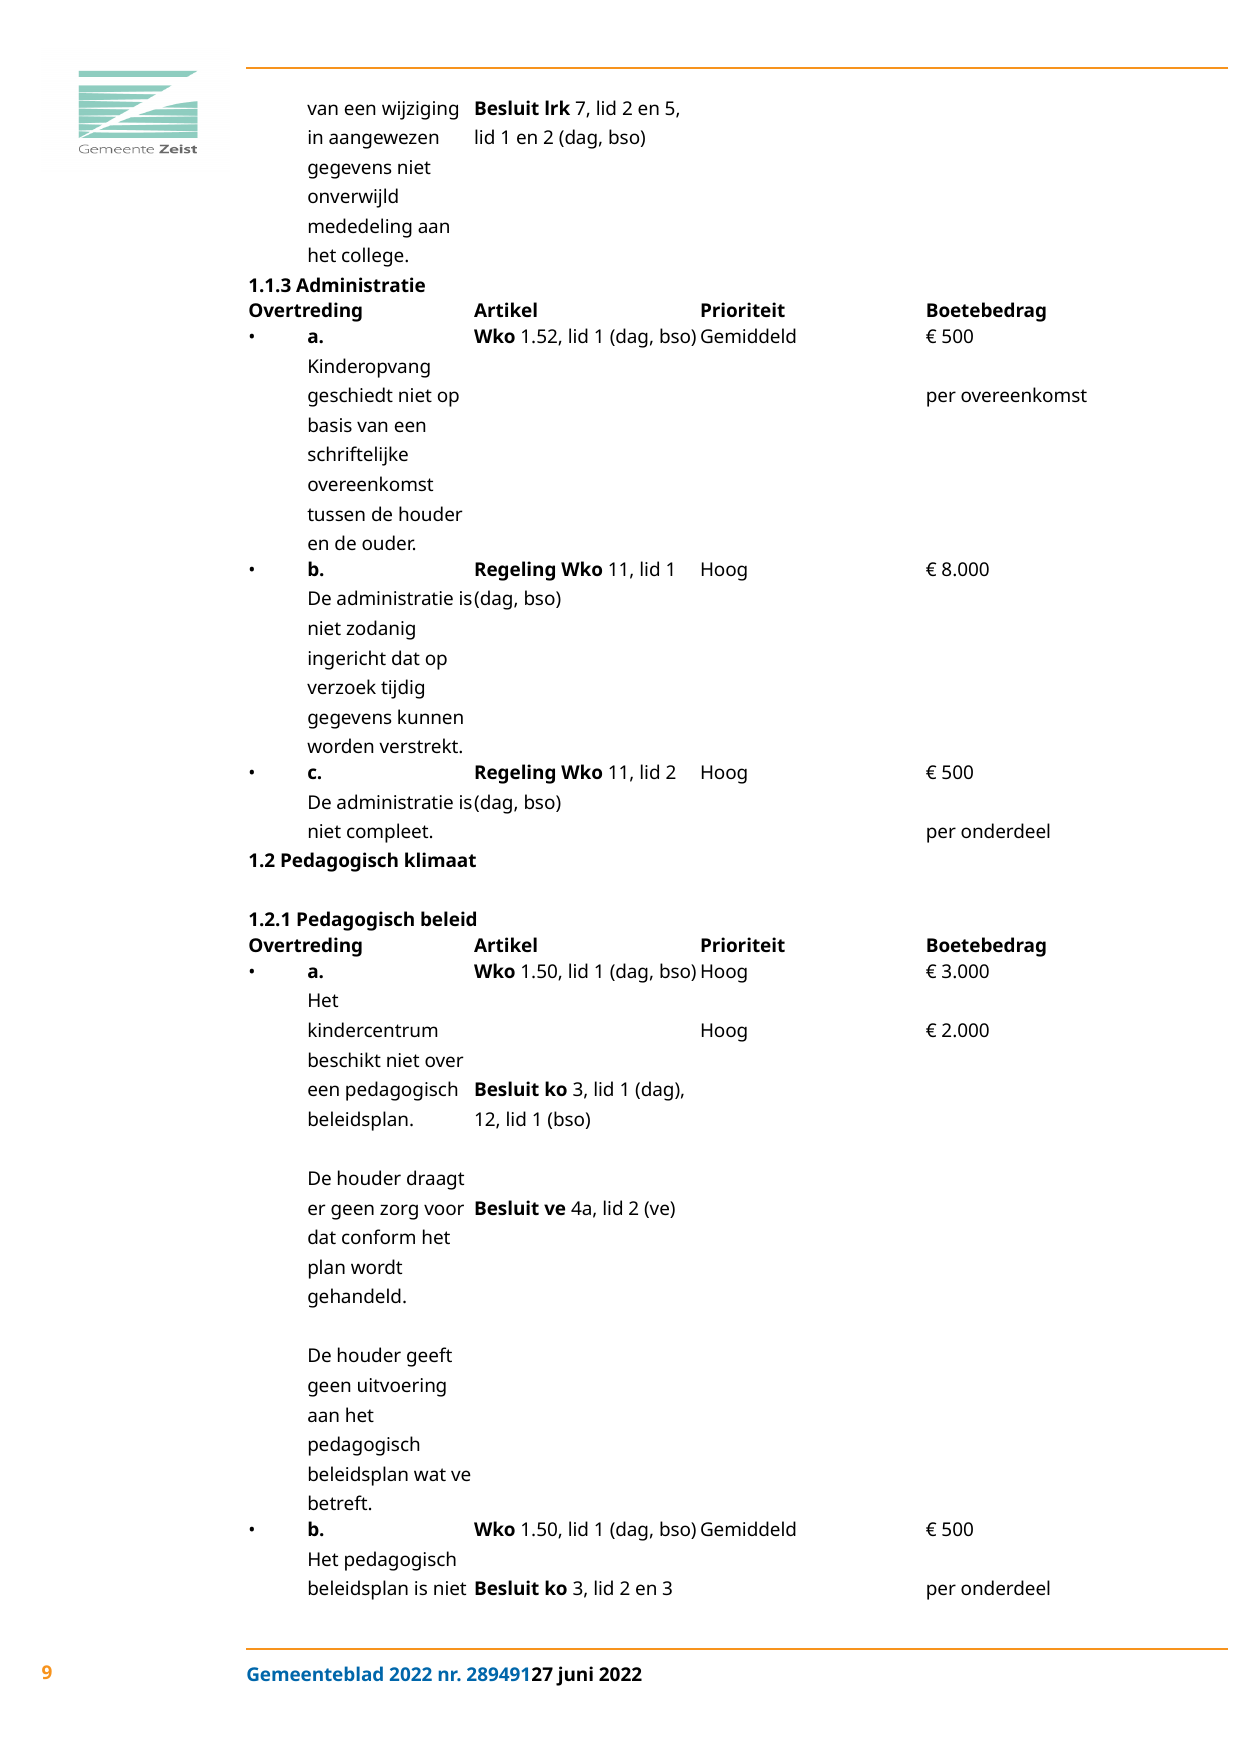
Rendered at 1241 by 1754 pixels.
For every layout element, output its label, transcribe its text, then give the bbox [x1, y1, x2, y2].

table_cell Regeling Wko 11, lid 2 (dag, bso) [474, 759, 700, 844]
table_cell Prioriteit [700, 298, 926, 323]
table_cell [926, 95, 1152, 268]
table_cell Artikel [474, 298, 700, 323]
table_cell Wko 1.52, lid 1 (dag, bso) [474, 323, 700, 556]
table_cell b. Het pedagogisch beleidsplan is niet [248, 1516, 474, 1601]
table_cell € 500 per onderdeel [926, 759, 1152, 844]
table_cell Hoog [700, 556, 926, 759]
table_cell € 500 per overeenkomst [926, 323, 1152, 556]
table_cell c. De administratie is niet compleet. [248, 759, 474, 844]
table_cell Hoog Hoog [700, 958, 926, 1516]
table_cell Overtreding [248, 933, 474, 958]
table_cell Boetebedrag [926, 933, 1152, 958]
table_cell a. Kinderopvang geschiedt niet op basis van een schriftelijke overeenkomst tussen de houder en de ouder. [248, 323, 474, 556]
table_cell Regeling Wko 11, lid 1 (dag, bso) [474, 556, 700, 759]
table_cell € 500 per onderdeel [926, 1516, 1152, 1601]
table_header 1.2.1 Pedagogisch beleid [248, 907, 1152, 932]
table_cell van een wijziging in aangewezen gegevens niet onverwijld mededeling aan het college. [248, 95, 474, 268]
table_cell [700, 95, 926, 268]
table_cell Artikel [474, 933, 700, 958]
table_cell € 3.000 € 2.000 [926, 958, 1152, 1516]
table_cell Gemiddeld [700, 323, 926, 556]
picture [41, 47, 231, 172]
table_cell Gemiddeld [700, 1516, 926, 1601]
table_cell € 8.000 [926, 556, 1152, 759]
table_cell a. Het kindercentrum beschikt niet over een pedagogisch beleidsplan. De houder draagt er geen zorg voor dat conform het plan wordt gehandeld. De houder geeft geen uitvoering aan het pedagogisch beleidsplan wat ve betreft. [248, 958, 474, 1516]
table_cell b. De administratie is niet zodanig ingericht dat op verzoek tijdig gegevens kunnen worden verstrekt. [248, 556, 474, 759]
table_cell Wko 1.50, lid 1 (dag, bso) Besluit ko 3, lid 1 (dag), 12, lid 1 (bso) Besluit ve 4a, lid 2 (ve) [474, 958, 700, 1516]
table_header 1.1.3 Administratie [248, 272, 1152, 297]
text 1.2 Pedagogisch klimaat [248, 847, 1152, 873]
table_cell Overtreding [248, 298, 474, 323]
table_cell Besluit lrk 7, lid 2 en 5, lid 1 en 2 (dag, bso) [474, 95, 700, 268]
table_cell Boetebedrag [926, 298, 1152, 323]
table_cell Hoog [700, 759, 926, 844]
table_cell Prioriteit [700, 933, 926, 958]
table_cell Wko 1.50, lid 1 (dag, bso) Besluit ko 3, lid 2 en 3 [474, 1516, 700, 1601]
